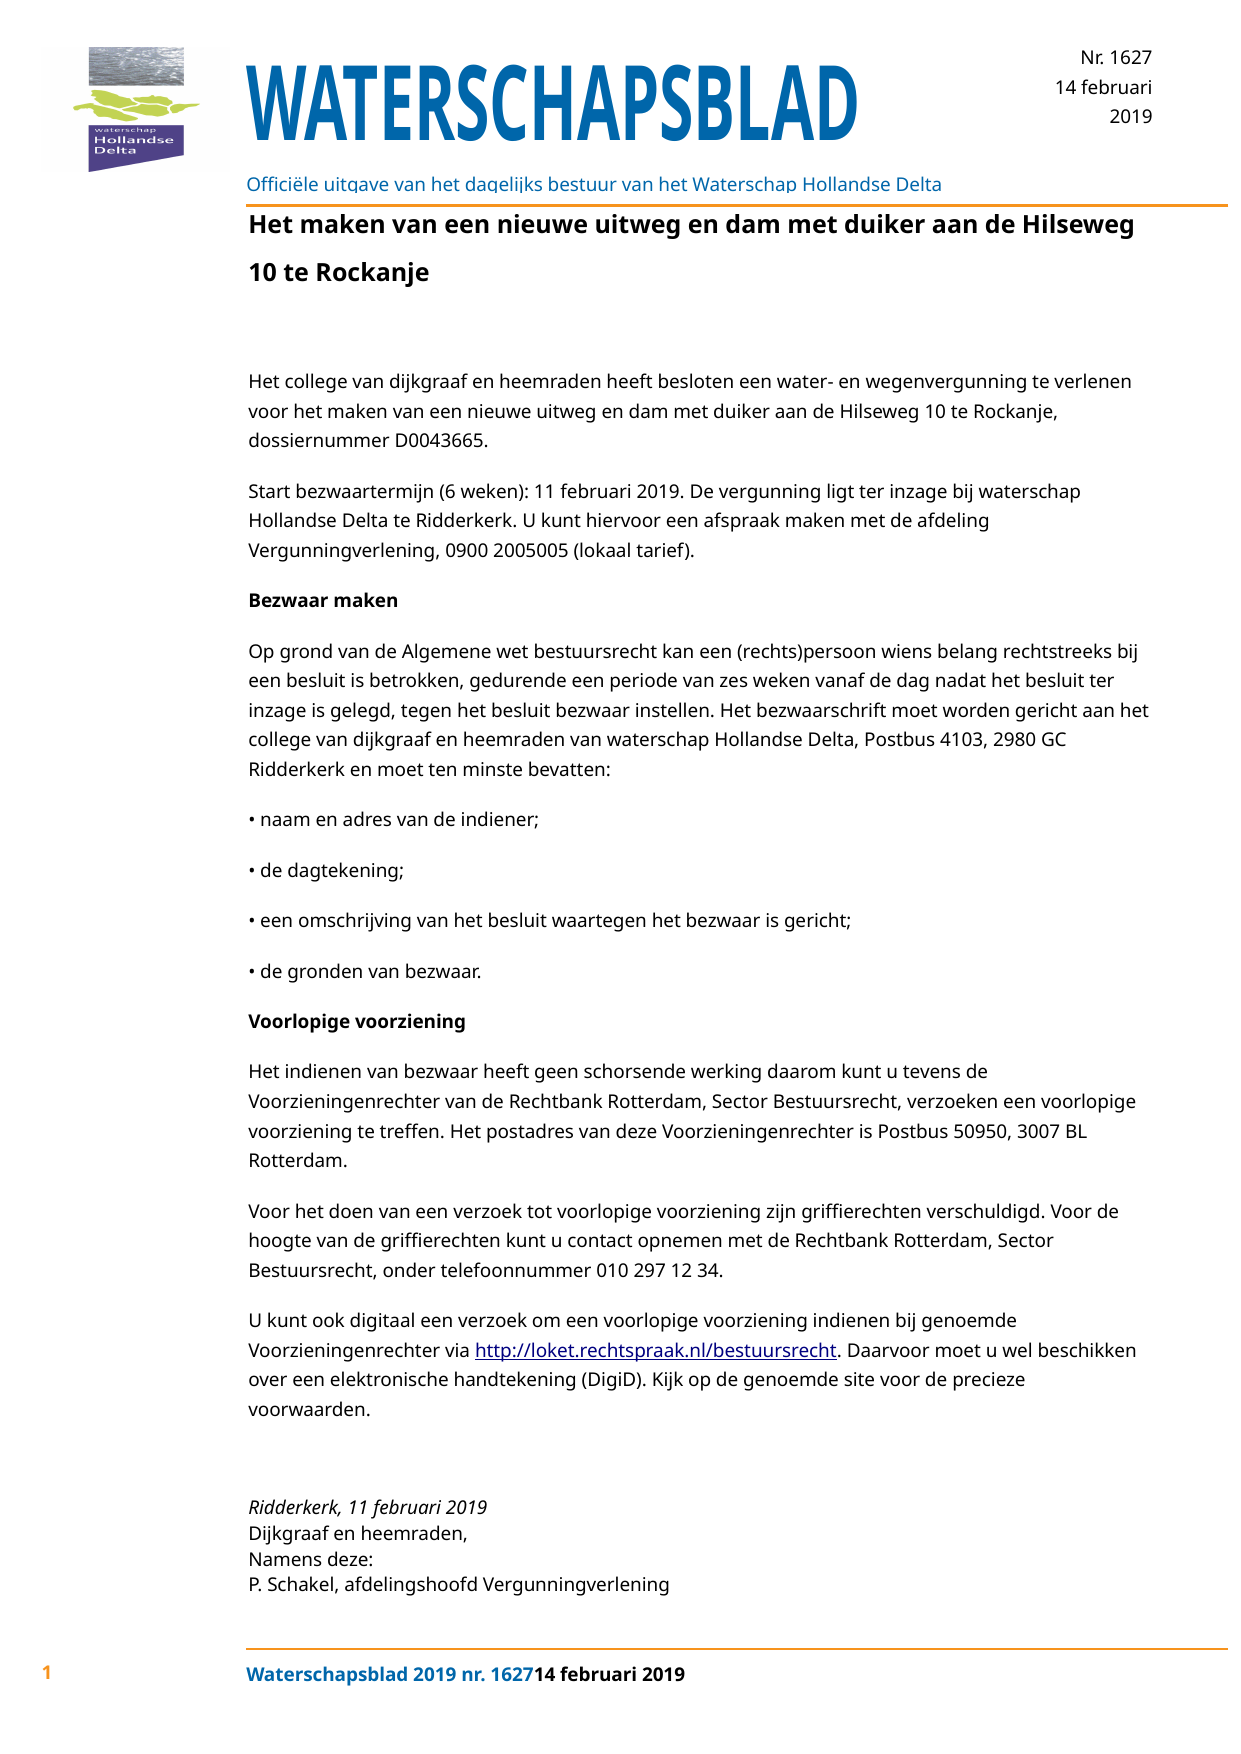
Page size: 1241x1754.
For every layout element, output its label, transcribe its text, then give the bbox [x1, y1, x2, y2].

text • de gronden van bezwaar. [248, 958, 1152, 984]
picture [41, 47, 231, 172]
text Voor het doen van een verzoek tot voorlopige voorziening zijn griffierechten verschuldigd. Voor de hoogte van de griffierechten kunt u contact opnemen met de Rechtbank Rotterdam, Sector Bestuursrecht, onder telefoonnummer 010 297 12 34. [248, 1198, 1152, 1283]
text • een omschrijving van het besluit waartegen het bezwaar is gericht; [248, 907, 1152, 933]
text Dijkgraaf en heemraden, [248, 1520, 1152, 1546]
text Ridderkerk, 11 februari 2019 [248, 1494, 1152, 1520]
text Op grond van de Algemene wet bestuursrecht kan een (rechts)persoon wiens belang rechtstreeks bij een besluit is betrokken, gedurende een periode van zes weken vanaf de dag nadat het besluit ter inzage is gelegd, tegen het besluit bezwaar instellen. Het bezwaarschrift moet worden gericht aan het college van dijkgraaf en heemraden van waterschap Hollandse Delta, Postbus 4103, 2980 GC Ridderkerk en moet ten minste bevatten: [248, 638, 1152, 782]
text Start bezwaartermijn (6 weken): 11 februari 2019. De vergunning ligt ter inzage bij waterschap Hollandse Delta te Ridderkerk. U kunt hiervoor een afspraak maken met de afdeling Vergunningverlening, 0900 2005005 (lokaal tarief). [248, 478, 1152, 563]
text • naam en adres van de indiener; [248, 807, 1152, 832]
text Namens deze: [248, 1546, 1152, 1572]
text • de dagtekening; [248, 857, 1152, 883]
text Bezwaar maken [248, 587, 1152, 613]
text Het indienen van bezwaar heeft geen schorsende werking daarom kunt u tevens de Voorzieningenrechter van de Rechtbank Rotterdam, Sector Bestuursrecht, verzoeken een voorlopige voorziening te treffen. Het postadres van deze Voorzieningenrechter is Postbus 50950, 3007 BL Rotterdam. [248, 1059, 1152, 1173]
text Het college van dijkgraaf en heemraden heeft besloten een water- en wegenvergunning te verlenen voor het maken van een nieuwe uitweg en dam met duiker aan de Hilseweg 10 te Rockanje, dossiernummer D0043665. [248, 368, 1152, 453]
text Voorlopige voorziening [248, 1008, 1152, 1034]
text Het maken van een nieuwe uitweg en dam met duiker aan de Hilseweg 10 te Rockanje [248, 207, 1152, 288]
text U kunt ook digitaal een verzoek om een voorlopige voorziening indienen bij genoemde Voorzieningenrechter via http://loket.rechtspraak.nl/bestuursrecht. Daarvoor moet u wel beschikken over een elektronische handtekening (DigiD). Kijk op de genoemde site voor de precieze voorwaarden. [248, 1307, 1152, 1422]
text P. Schakel, afdelingshoofd Vergunningverlening [248, 1572, 1152, 1597]
